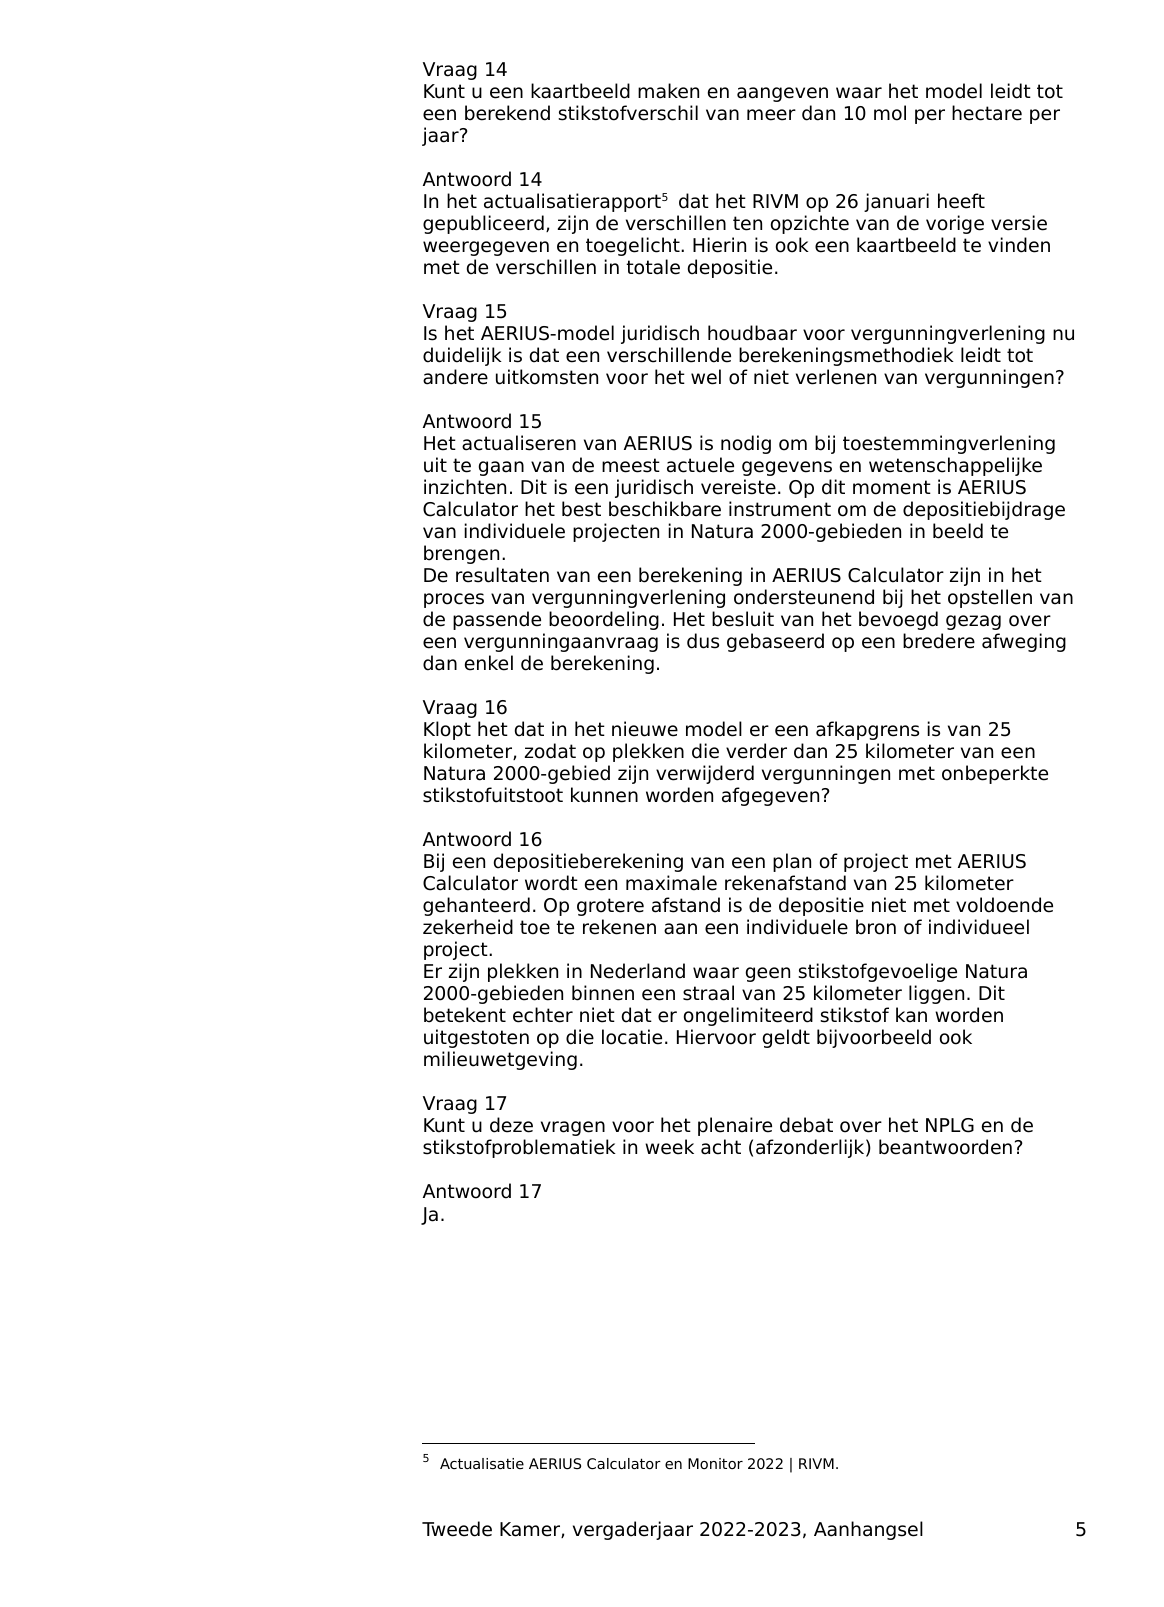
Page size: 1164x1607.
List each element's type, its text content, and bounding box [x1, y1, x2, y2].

text In het actualisatierapport dat het RIVM op 26 januari heeft gepubliceerd, zijn de verschillen ten opzichte van de vorige versie weergegeven en toegelicht. Hierin is ook een kaartbeeld te vinden met de verschillen in totale depositie. [422, 191, 1087, 279]
text Vraag 15 [422, 301, 1087, 323]
text Vraag 16 [422, 697, 1087, 719]
text Antwoord 17 [422, 1181, 1087, 1203]
text Antwoord 16 [422, 829, 1087, 851]
text Klopt het dat in het nieuwe model er een afkapgrens is van 25 kilometer, zodat op plekken die verder dan 25 kilometer van een Natura 2000-gebied zijn verwijderd vergunningen met onbeperkte stikstofuitstoot kunnen worden afgegeven? [422, 719, 1087, 807]
text Antwoord 14 [422, 169, 1087, 191]
text Kunt u deze vragen voor het plenaire debat over het NPLG en de stikstofproblematiek in week acht (afzonderlijk) beantwoorden? [422, 1115, 1087, 1159]
text Ja. [422, 1203, 1087, 1225]
text Het actualiseren van AERIUS is nodig om bij toestemmingverlening uit te gaan van de meest actuele gegevens en wetenschappelijke inzichten. Dit is een juridisch vereiste. Op dit moment is AERIUS Calculator het best beschikbare instrument om de depositiebijdrage van individuele projecten in Natura 2000-gebieden in beeld te brengen. [422, 433, 1087, 565]
text Is het AERIUS-model juridisch houdbaar voor vergunningverlening nu duidelijk is dat een verschillende berekeningsmethodiek leidt tot andere uitkomsten voor het wel of niet verlenen van vergunningen? [422, 323, 1087, 389]
text Vraag 14 [422, 59, 1087, 81]
text Vraag 17 [422, 1093, 1087, 1115]
text Kunt u een kaartbeeld maken en aangeven waar het model leidt tot een berekend stikstofverschil van meer dan 10 mol per hectare per jaar? [422, 81, 1087, 147]
text Er zijn plekken in Nederland waar geen stikstofgevoelige Natura 2000-gebieden binnen een straal van 25 kilometer liggen. Dit betekent echter niet dat er ongelimiteerd stikstof kan worden uitgestoten op die locatie. Hiervoor geldt bijvoorbeeld ook milieuwetgeving. [422, 961, 1087, 1071]
text De resultaten van een berekening in AERIUS Calculator zijn in het proces van vergunningverlening ondersteunend bij het opstellen van de passende beoordeling. Het besluit van het bevoegd gezag over een vergunningaanvraag is dus gebaseerd op een bredere afweging dan enkel de berekening. [422, 565, 1087, 675]
text Actualisatie AERIUS Calculator en Monitor 2022 | RIVM. [422, 1452, 1087, 1474]
text Bij een depositieberekening van een plan of project met AERIUS Calculator wordt een maximale rekenafstand van 25 kilometer gehanteerd. Op grotere afstand is de depositie niet met voldoende zekerheid toe te rekenen aan een individuele bron of individueel project. [422, 851, 1087, 961]
text Antwoord 15 [422, 411, 1087, 433]
